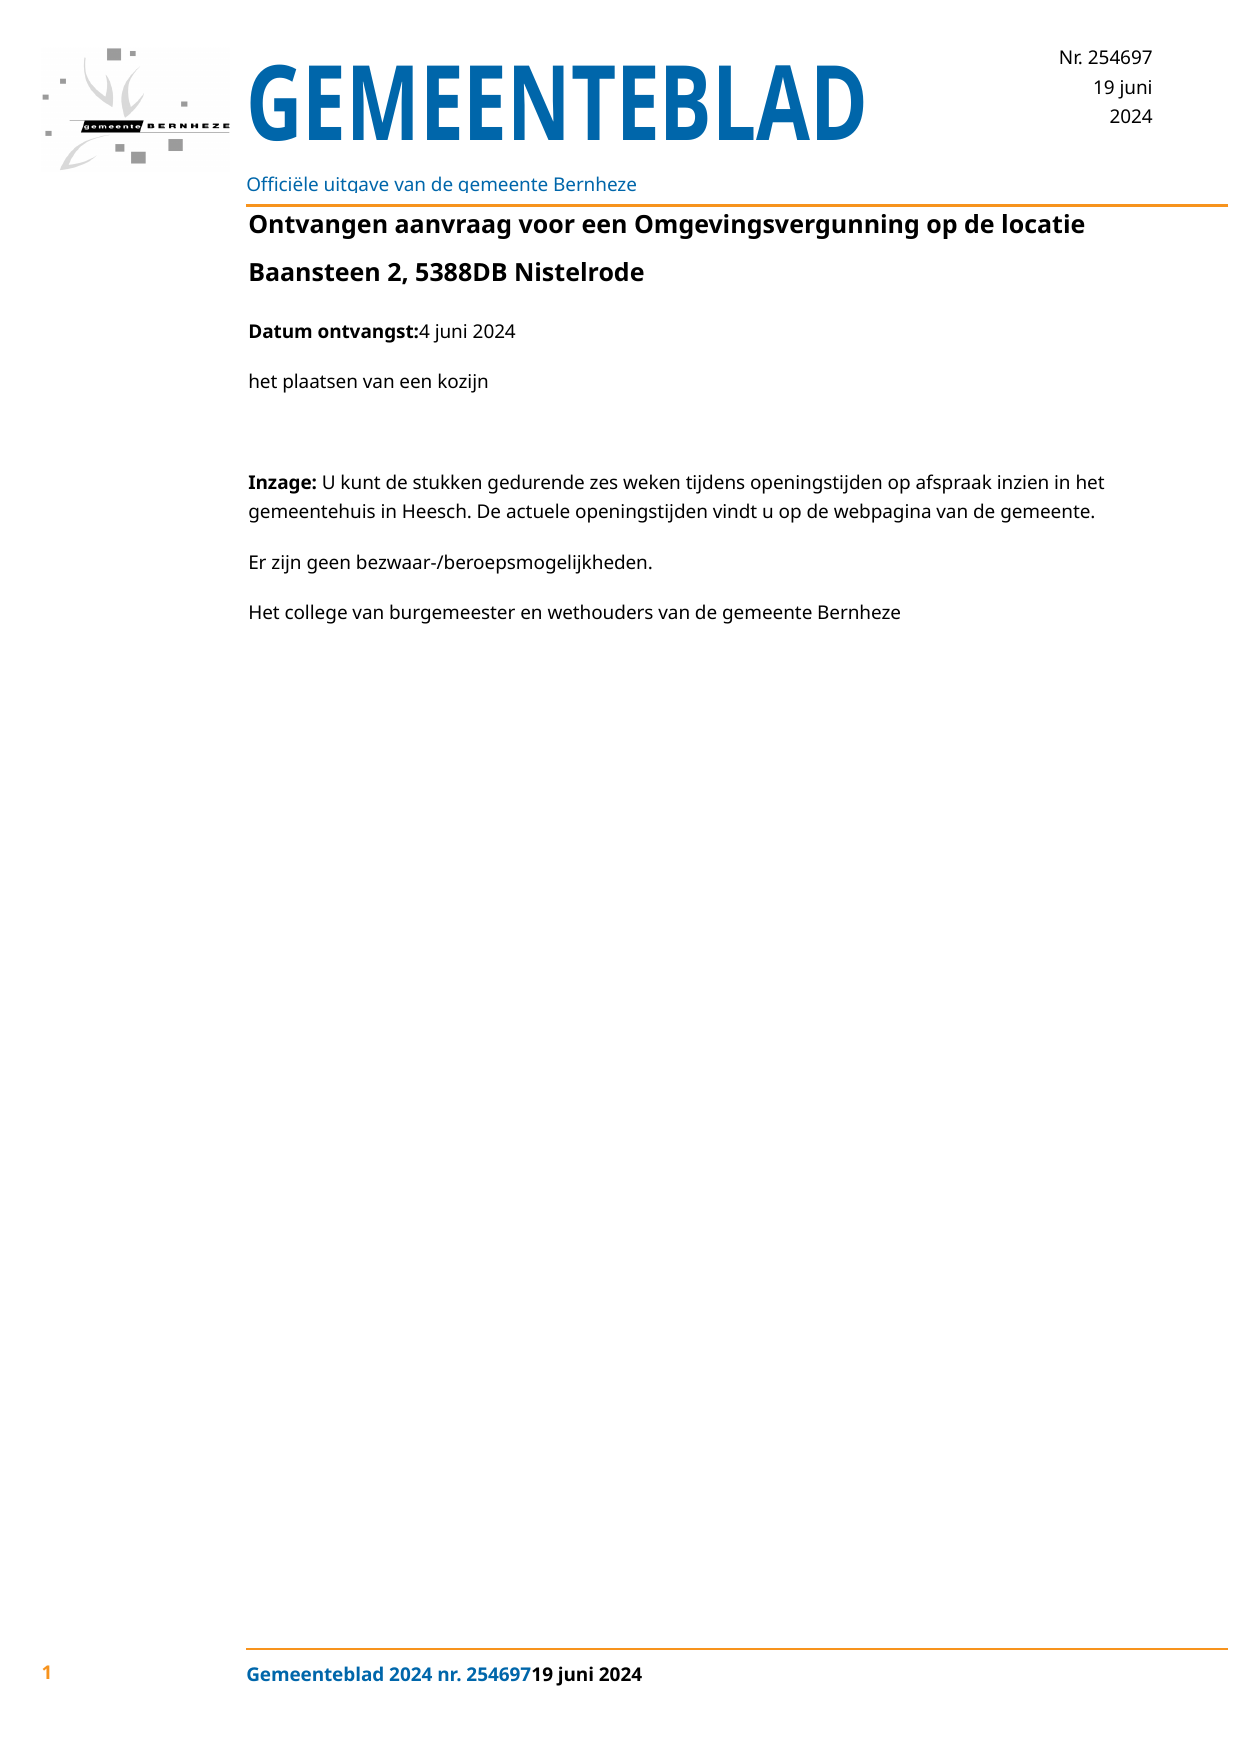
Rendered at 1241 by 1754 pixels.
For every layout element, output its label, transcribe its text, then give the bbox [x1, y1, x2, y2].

text het plaatsen van een kozijn [248, 368, 1152, 394]
text Er zijn geen bezwaar-/beroepsmogelijkheden. [248, 549, 1152, 575]
text Inzage: U kunt de stukken gedurende zes weken tijdens openingstijden op afspraak inzien in het gemeentehuis in Heesch. De actuele openingstijden vindt u op de webpagina van de gemeente. [248, 469, 1152, 524]
text Het college van burgemeester en wethouders van de gemeente Bernheze [248, 599, 1152, 625]
text Datum ontvangst:4 juni 2024 [248, 318, 1152, 344]
picture [41, 47, 231, 172]
text Ontvangen aanvraag voor een Omgevingsvergunning op de locatie Baansteen 2, 5388DB Nistelrode [248, 207, 1152, 288]
